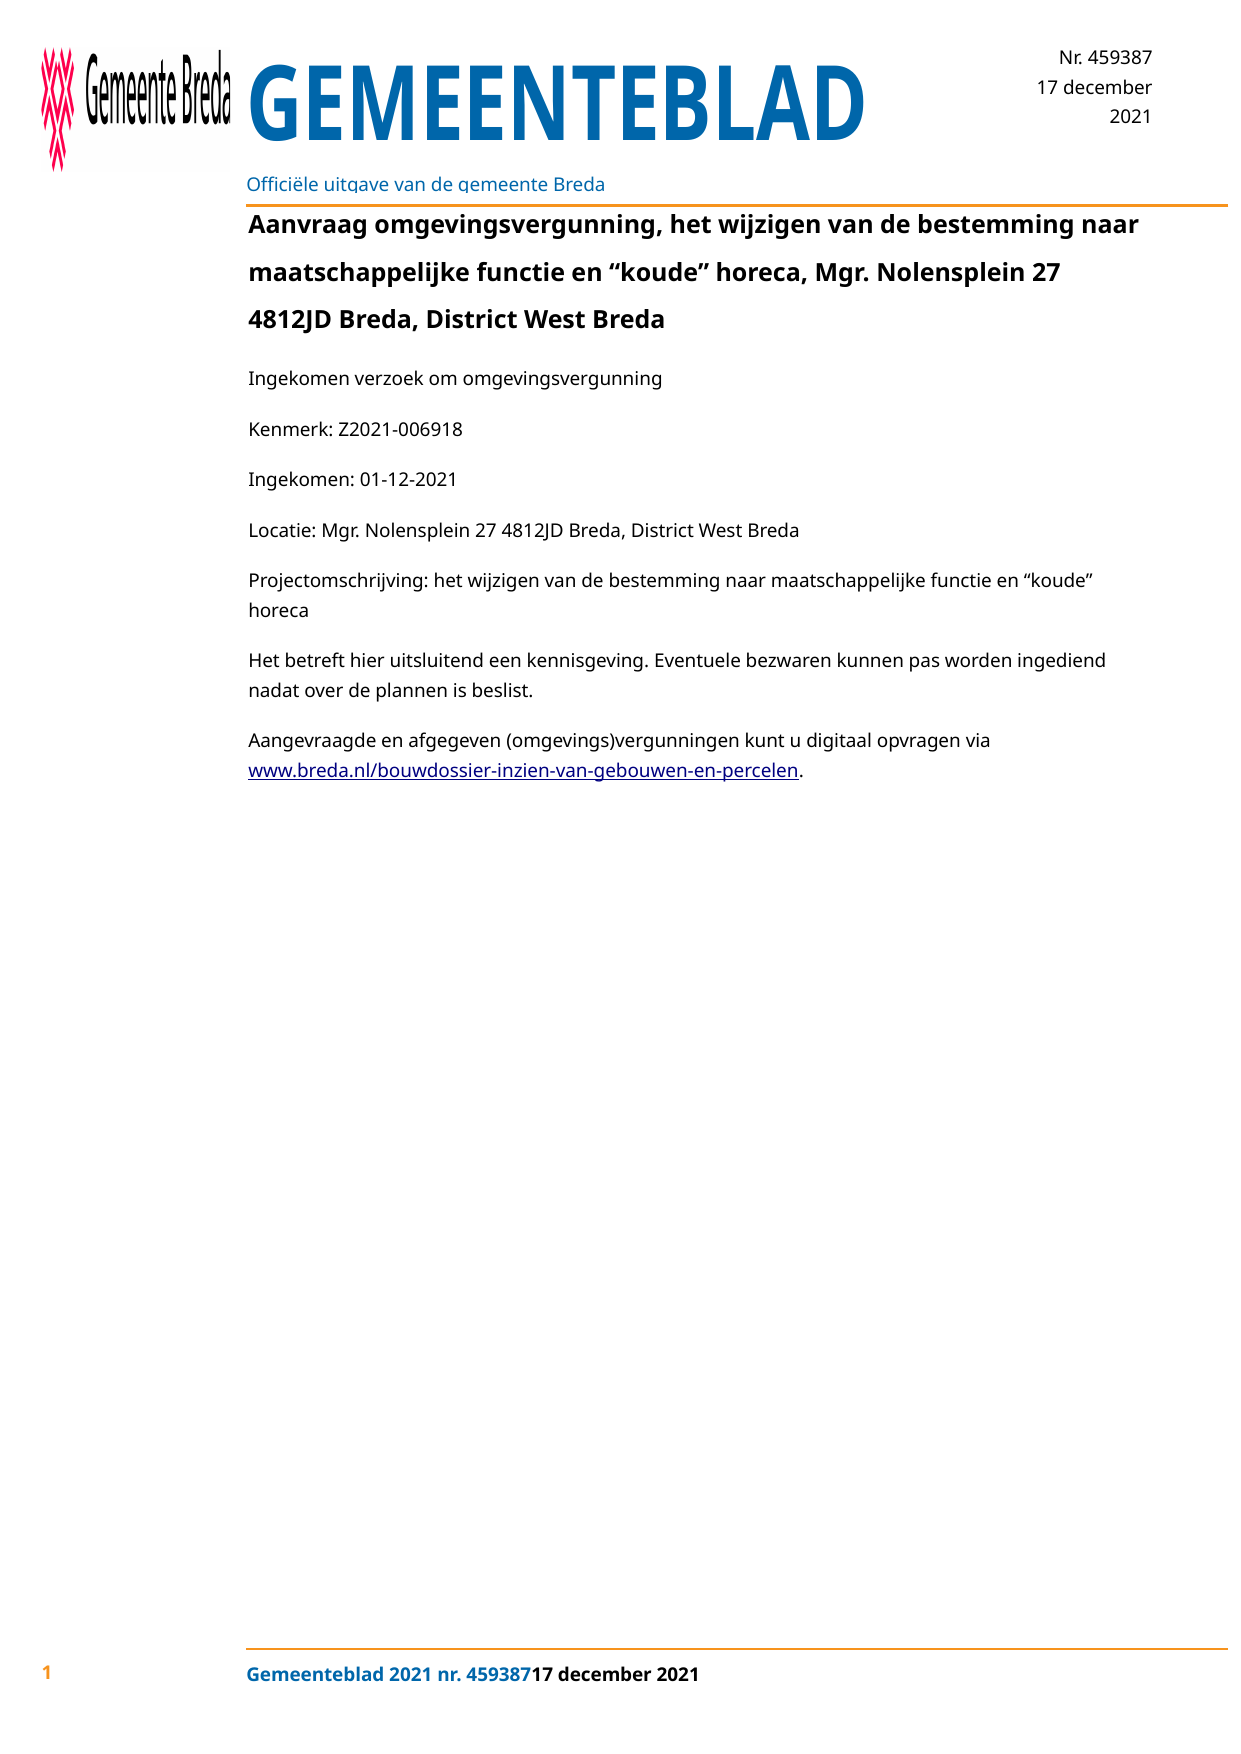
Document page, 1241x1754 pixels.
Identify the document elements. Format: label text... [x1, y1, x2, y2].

text Aangevraagde en afgegeven (omgevings)vergunningen kunt u digitaal opvragen via www.breda.nl/bouwdossier-inzien-van-gebouwen-en-percelen. [248, 727, 1152, 782]
text Projectomschrijving: het wijzigen van de bestemming naar maatschappelijke functie en “koude” horeca [248, 567, 1152, 622]
text Ingekomen: 01-12-2021 [248, 466, 1152, 492]
text Het betreft hier uitsluitend een kennisgeving. Eventuele bezwaren kunnen pas worden ingediend nadat over de plannen is beslist. [248, 647, 1152, 702]
text Locatie: Mgr. Nolensplein 27 4812JD Breda, District West Breda [248, 517, 1152, 542]
picture [41, 47, 231, 172]
text Ingekomen verzoek om omgevingsvergunning [248, 366, 1152, 391]
text Kenmerk: Z2021-006918 [248, 416, 1152, 442]
text Aanvraag omgevingsvergunning, het wijzigen van de bestemming naar maatschappelijke functie en “koude” horeca, Mgr. Nolensplein 27 4812JD Breda, District West Breda [248, 207, 1152, 336]
